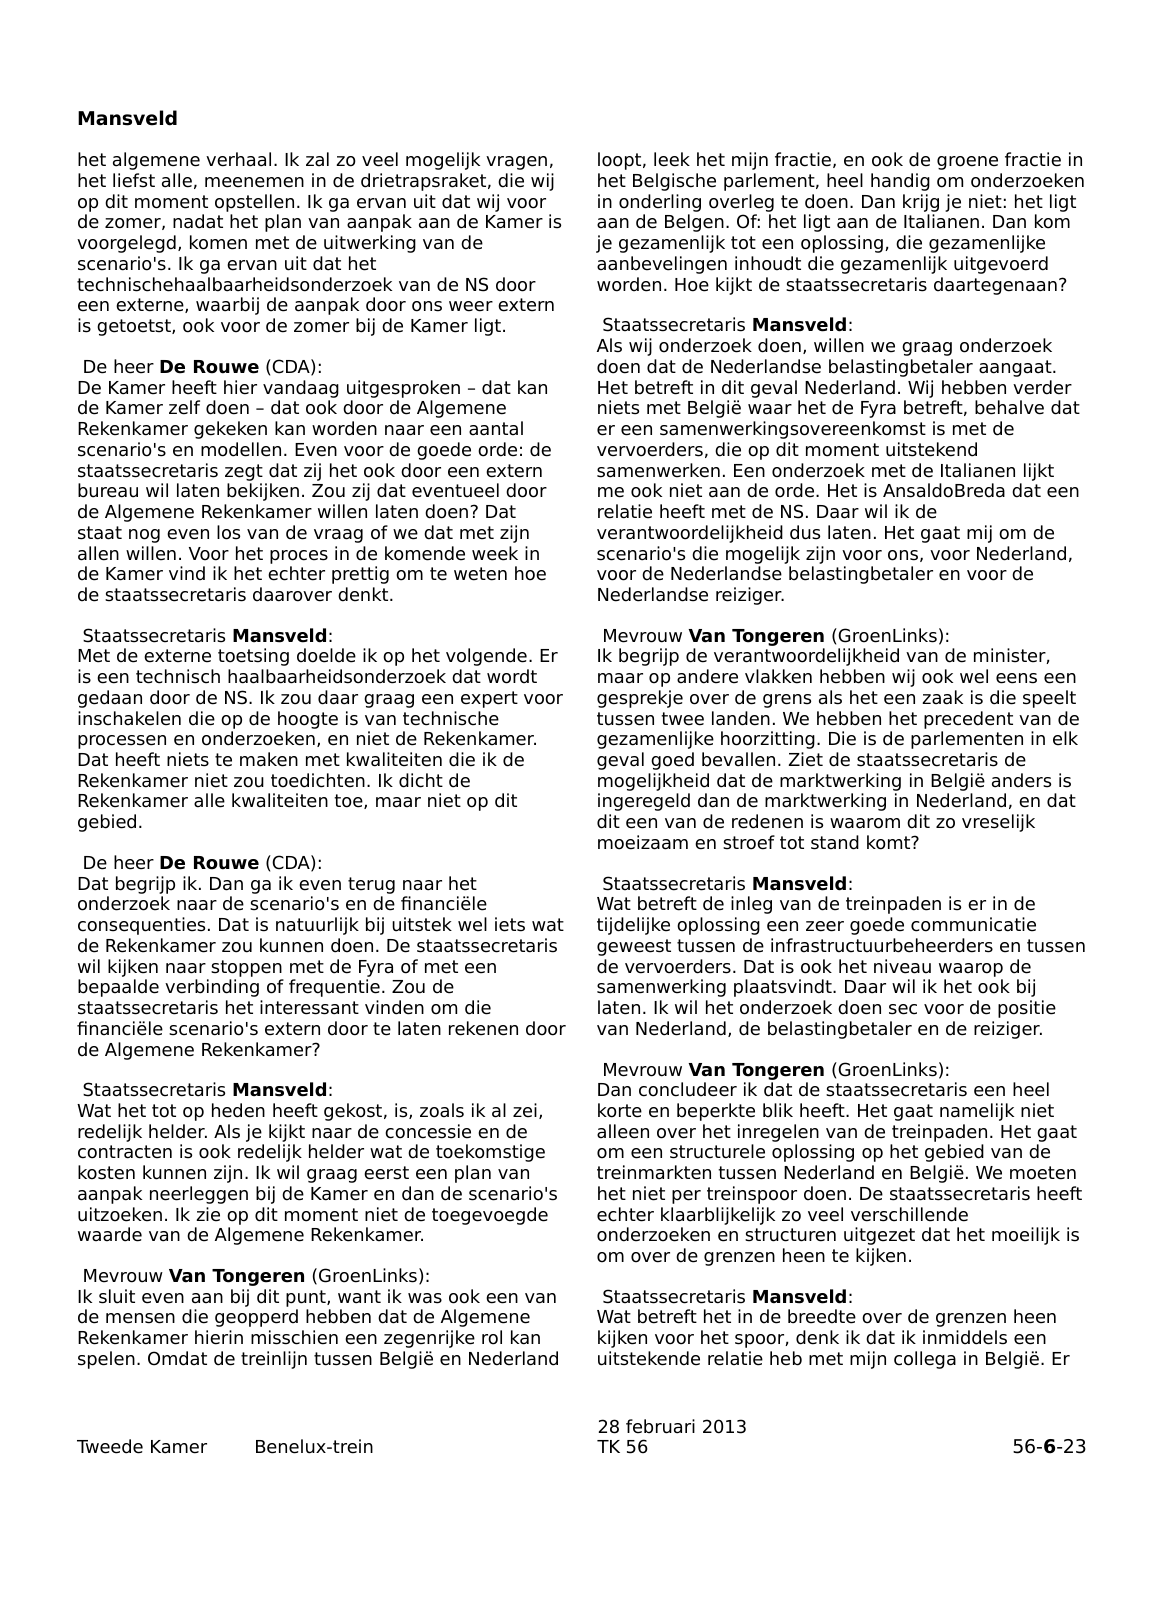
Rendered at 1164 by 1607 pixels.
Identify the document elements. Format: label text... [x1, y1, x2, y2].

text Staatssecretaris Mansveld: [596, 315, 1087, 336]
text Staatssecretaris Mansveld: [77, 626, 567, 646]
text Als wij onderzoek doen, willen we graag onderzoek doen dat de Nederlandse belastingbetaler aangaat. Het betreft in dit geval Nederland. Wij hebben verder niets met België waar het de Fyra betreft, behalve dat er een samenwerkingsovereenkomst is met de vervoerders, die op dit moment uitstekend samenwerken. Een onderzoek met de Italianen lijkt me ook niet aan de orde. Het is AnsaldoBreda dat een relatie heeft met de NS. Daar wil ik de verantwoordelijkheid dus laten. Het gaat mij om de scenario's die mogelijk zijn voor ons, voor Nederland, voor de Nederlandse belastingbetaler en voor de Nederlandse reiziger. [596, 336, 1087, 606]
text Wat betreft de inleg van de treinpaden is er in de tijdelijke oplossing een zeer goede communicatie geweest tussen de infrastructuurbeheerders en tussen de vervoerders. Dat is ook het niveau waarop de samenwerking plaatsvindt. Daar wil ik het ook bij laten. Ik wil het onderzoek doen sec voor de positie van Nederland, de belastingbetaler en de reiziger. [596, 894, 1087, 1039]
text Wat het tot op heden heeft gekost, is, zoals ik al zei, redelijk helder. Als je kijkt naar de concessie en de contracten is ook redelijk helder wat de toekomstige kosten kunnen zijn. Ik wil graag eerst een plan van aanpak neerleggen bij de Kamer en dan de scenario's uitzoeken. Ik zie op dit moment niet de toegevoegde waarde van de Algemene Rekenkamer. [77, 1101, 567, 1246]
text het algemene verhaal. Ik zal zo veel mogelijk vragen, het liefst alle, meenemen in de drietrapsraket, die wij op dit moment opstellen. Ik ga ervan uit dat wij voor de zomer, nadat het plan van aanpak aan de Kamer is voorgelegd, komen met de uitwerking van de scenario's. Ik ga ervan uit dat het technischehaalbaarheidsonderzoek van de NS door een externe, waarbij de aanpak door ons weer extern is getoetst, ook voor de zomer bij de Kamer ligt. [77, 150, 567, 337]
text De Kamer heeft hier vandaag uitgesproken – dat kan de Kamer zelf doen – dat ook door de Algemene Rekenkamer gekeken kan worden naar een aantal scenario's en modellen. Even voor de goede orde: de staatssecretaris zegt dat zij het ook door een extern bureau wil laten bekijken. Zou zij dat eventueel door de Algemene Rekenkamer willen laten doen? Dat staat nog even los van de vraag of we dat met zijn allen willen. Voor het proces in de komende week in de Kamer vind ik het echter prettig om te weten hoe de staatssecretaris daarover denkt. [77, 377, 567, 606]
text Staatssecretaris Mansveld: [77, 1080, 567, 1101]
text Ik begrijp de verantwoordelijkheid van de minister, maar op andere vlakken hebben wij ook wel eens een gesprekje over de grens als het een zaak is die speelt tussen twee landen. We hebben het precedent van de gezamenlijke hoorzitting. Die is de parlementen in elk geval goed bevallen. Ziet de staatssecretaris de mogelijkheid dat de marktwerking in België anders is ingeregeld dan de marktwerking in Nederland, en dat dit een van de redenen is waarom dit zo vreselijk moeizaam en stroef tot stand komt? [596, 646, 1087, 853]
text De heer De Rouwe (CDA): [77, 357, 567, 377]
text Staatssecretaris Mansveld: [596, 873, 1087, 894]
text Ik sluit even aan bij dit punt, want ik was ook een van de mensen die geopperd hebben dat de Algemene Rekenkamer hierin misschien een zegenrijke rol kan spelen. Omdat de treinlijn tussen België en Nederland [77, 1287, 567, 1369]
text Wat betreft het in de breedte over de grenzen heen kijken voor het spoor, denk ik dat ik inmiddels een uitstekende relatie heb met mijn collega in België. Er [596, 1307, 1087, 1369]
text Dat begrijp ik. Dan ga ik even terug naar het onderzoek naar de scenario's en de financiële consequenties. Dat is natuurlijk bij uitstek wel iets wat de Rekenkamer zou kunnen doen. De staatssecretaris wil kijken naar stoppen met de Fyra of met een bepaalde verbinding of frequentie. Zou de staatssecretaris het interessant vinden om die financiële scenario's extern door te laten rekenen door de Algemene Rekenkamer? [77, 873, 567, 1060]
text Staatssecretaris Mansveld: [596, 1287, 1087, 1307]
text Met de externe toetsing doelde ik op het volgende. Er is een technisch haalbaarheidsonderzoek dat wordt gedaan door de NS. Ik zou daar graag een expert voor inschakelen die op de hoogte is van technische processen en onderzoeken, en niet de Rekenkamer. Dat heeft niets te maken met kwaliteiten die ik de Rekenkamer niet zou toedichten. Ik dicht de Rekenkamer alle kwaliteiten toe, maar niet op dit gebied. [77, 646, 567, 833]
text Dan concludeer ik dat de staatssecretaris een heel korte en beperkte blik heeft. Het gaat namelijk niet alleen over het inregelen van de treinpaden. Het gaat om een structurele oplossing op het gebied van de treinmarkten tussen Nederland en België. We moeten het niet per treinspoor doen. De staatssecretaris heeft echter klaarblijkelijk zo veel verschillende onderzoeken en structuren uitgezet dat het moeilijk is om over de grenzen heen te kijken. [596, 1080, 1087, 1267]
text Mevrouw Van Tongeren (GroenLinks): [596, 1059, 1087, 1080]
text Mevrouw Van Tongeren (GroenLinks): [77, 1266, 567, 1287]
text loopt, leek het mijn fractie, en ook de groene fractie in het Belgische parlement, heel handig om onderzoeken in onderling overleg te doen. Dan krijg je niet: het ligt aan de Belgen. Of: het ligt aan de Italianen. Dan kom je gezamenlijk tot een oplossing, die gezamenlijke aanbevelingen inhoudt die gezamenlijk uitgevoerd worden. Hoe kijkt de staatssecretaris daartegenaan? [596, 150, 1087, 295]
text Mevrouw Van Tongeren (GroenLinks): [596, 626, 1087, 646]
text De heer De Rouwe (CDA): [77, 853, 567, 873]
